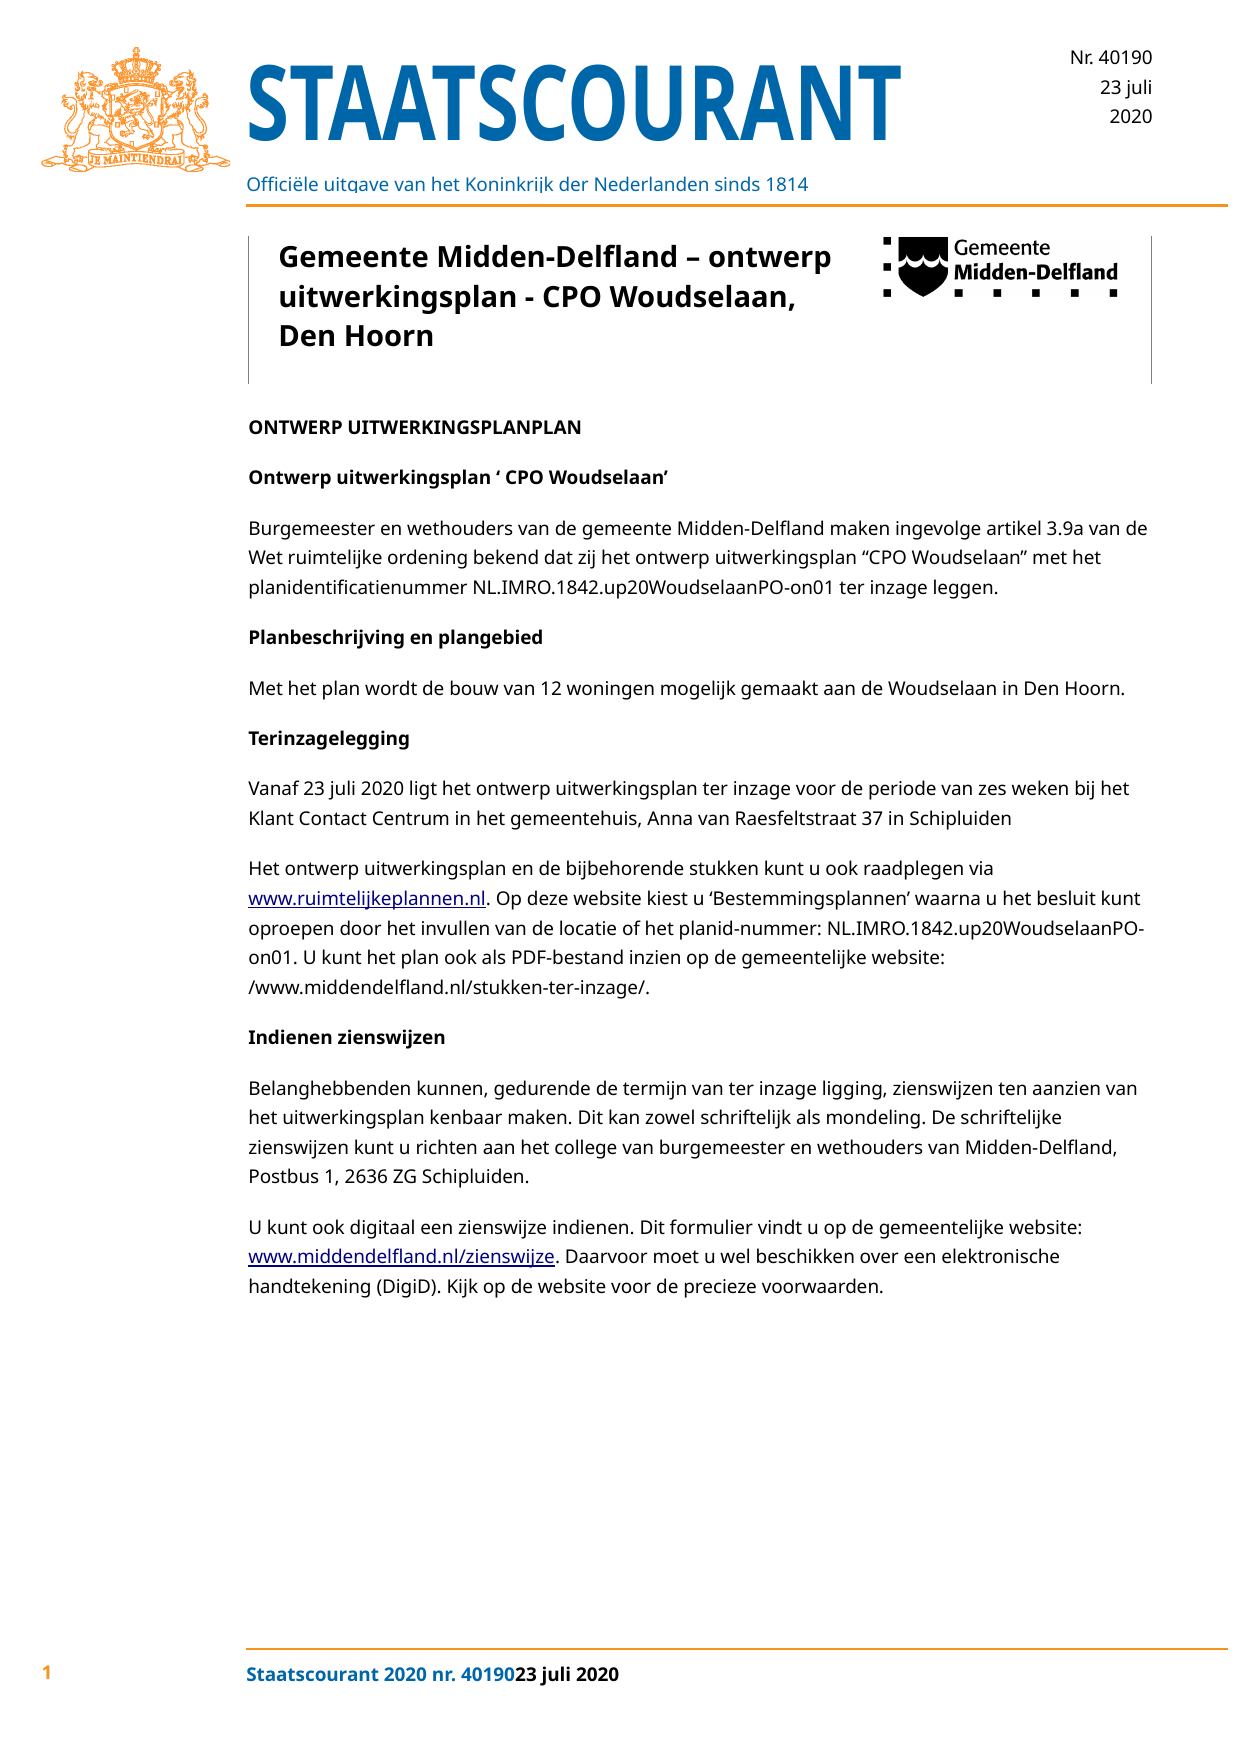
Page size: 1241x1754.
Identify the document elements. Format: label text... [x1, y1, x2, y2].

table_header Gemeente Midden-Delfland – ontwerp uitwerkingsplan - CPO Woudselaan, Den Hoorn [249, 236, 850, 384]
picture [41, 47, 231, 172]
text ONTWERP UITWERKINGSPLANPLAN [248, 414, 1152, 440]
text Terinzagelegging [248, 725, 1152, 751]
text Met het plan wordt de bouw van 12 woningen mogelijk gemaakt aan de Woudselaan in Den Hoorn. [248, 675, 1152, 701]
text Planbeschrijving en plangebied [248, 624, 1152, 650]
picture [882, 236, 1119, 298]
text Ontwerp uitwerkingsplan ‘ CPO Woudselaan’ [248, 464, 1152, 490]
text Burgemeester en wethouders van de gemeente Midden-Delfland maken ingevolge artikel 3.9a van de Wet ruimtelijke ordening bekend dat zij het ontwerp uitwerkingsplan “CPO Woudselaan” met het planidentificatienummer NL.IMRO.1842.up20WoudselaanPO-on01 ter inzage leggen. [248, 515, 1152, 600]
text U kunt ook digitaal een zienswijze indienen. Dit formulier vindt u op de gemeentelijke website: www.middendelfland.nl/zienswijze. Daarvoor moet u wel beschikken over een elektronische handtekening (DigiD). Kijk op de website voor de precieze voorwaarden. [248, 1214, 1152, 1299]
text Belanghebbenden kunnen, gedurende de termijn van ter inzage ligging, zienswijzen ten aanzien van het uitwerkingsplan kenbaar maken. Dit kan zowel schriftelijk als mondeling. De schriftelijke zienswijzen kunt u richten aan het college van burgemeester en wethouders van Midden-Delfland, Postbus 1, 2636 ZG Schipluiden. [248, 1075, 1152, 1189]
text Het ontwerp uitwerkingsplan en de bijbehorende stukken kunt u ook raadplegen via www.ruimtelijkeplannen.nl. Op deze website kiest u ‘Bestemmingsplannen’ waarna u het besluit kunt oproepen door het invullen van de locatie of het planid-nummer: NL.IMRO.1842.up20WoudselaanPO-on01. U kunt het plan ook als PDF-bestand inzien op de gemeentelijke website: /www.middendelfland.nl/stukken-ter-inzage/. [248, 856, 1152, 1000]
text Vanaf 23 juli 2020 ligt het ontwerp uitwerkingsplan ter inzage voor de periode van zes weken bij het Klant Contact Centrum in het gemeentehuis, Anna van Raesfeltstraat 37 in Schipluiden [248, 776, 1152, 831]
table_header [850, 236, 1151, 384]
text Indienen zienswijzen [248, 1024, 1152, 1050]
